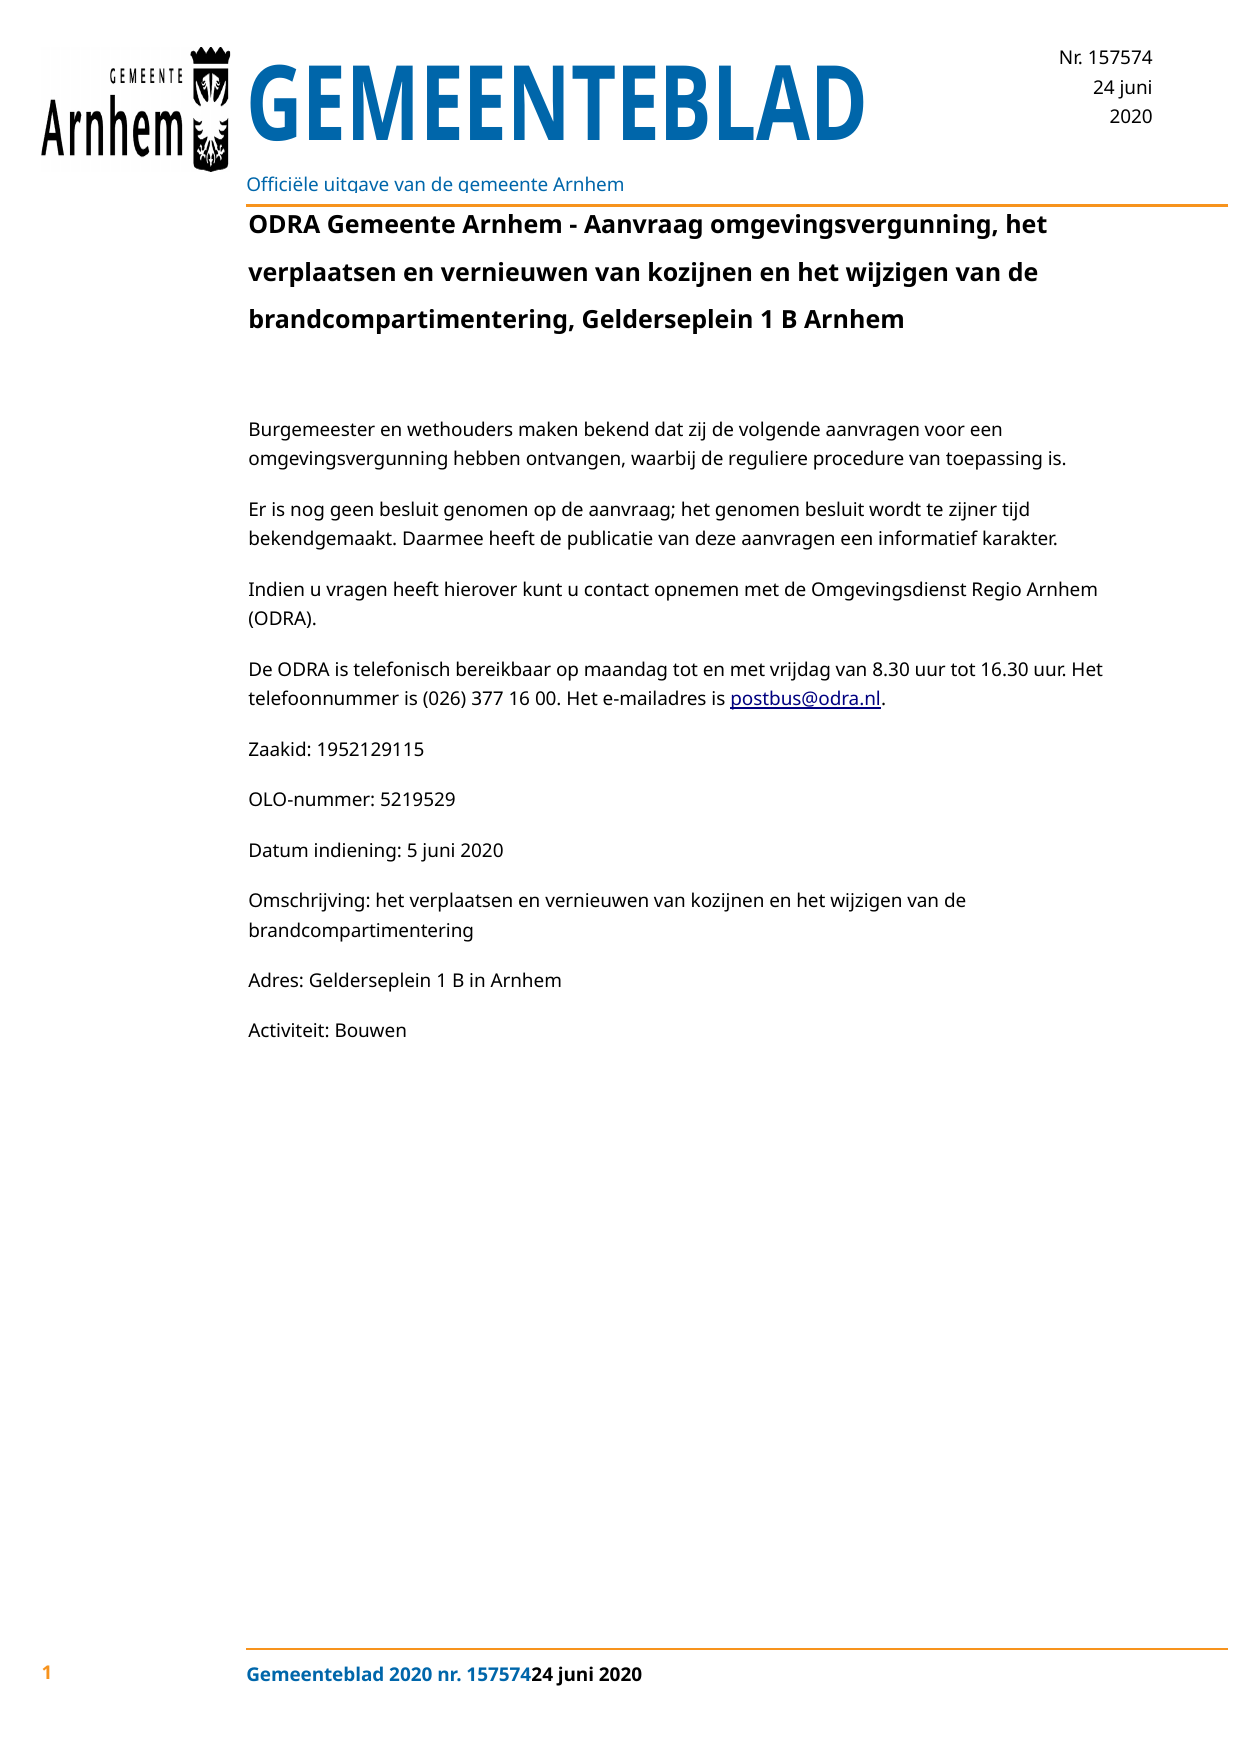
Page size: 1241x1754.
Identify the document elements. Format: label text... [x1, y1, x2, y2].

text Indien u vragen heeft hierover kunt u contact opnemen met de Omgevingsdienst Regio Arnhem (ODRA). [248, 576, 1152, 631]
picture [41, 47, 231, 172]
text ODRA Gemeente Arnhem - Aanvraag omgevingsvergunning, het verplaatsen en vernieuwen van kozijnen en het wijzigen van de brandcompartimentering, Gelderseplein 1 B Arnhem [248, 207, 1152, 336]
text Adres: Gelderseplein 1 B in Arnhem [248, 967, 1152, 993]
text Omschrijving: het verplaatsen en vernieuwen van kozijnen en het wijzigen van de brandcompartimentering [248, 887, 1152, 942]
text Er is nog geen besluit genomen op de aanvraag; het genomen besluit wordt te zijner tijd bekendgemaakt. Daarmee heeft de publicatie van deze aanvragen een informatief karakter. [248, 496, 1152, 551]
text Activiteit: Bouwen [248, 1018, 1152, 1043]
text Datum indiening: 5 juni 2020 [248, 837, 1152, 862]
text OLO-nummer: 5219529 [248, 786, 1152, 812]
text De ODRA is telefonisch bereikbaar op maandag tot en met vrijdag van 8.30 uur tot 16.30 uur. Het telefoonnummer is (026) 377 16 00. Het e-mailadres is postbus@odra.nl. [248, 656, 1152, 711]
text Zaakid: 1952129115 [248, 736, 1152, 762]
text Burgemeester en wethouders maken bekend dat zij de volgende aanvragen voor een omgevingsvergunning hebben ontvangen, waarbij de reguliere procedure van toepassing is. [248, 416, 1152, 471]
